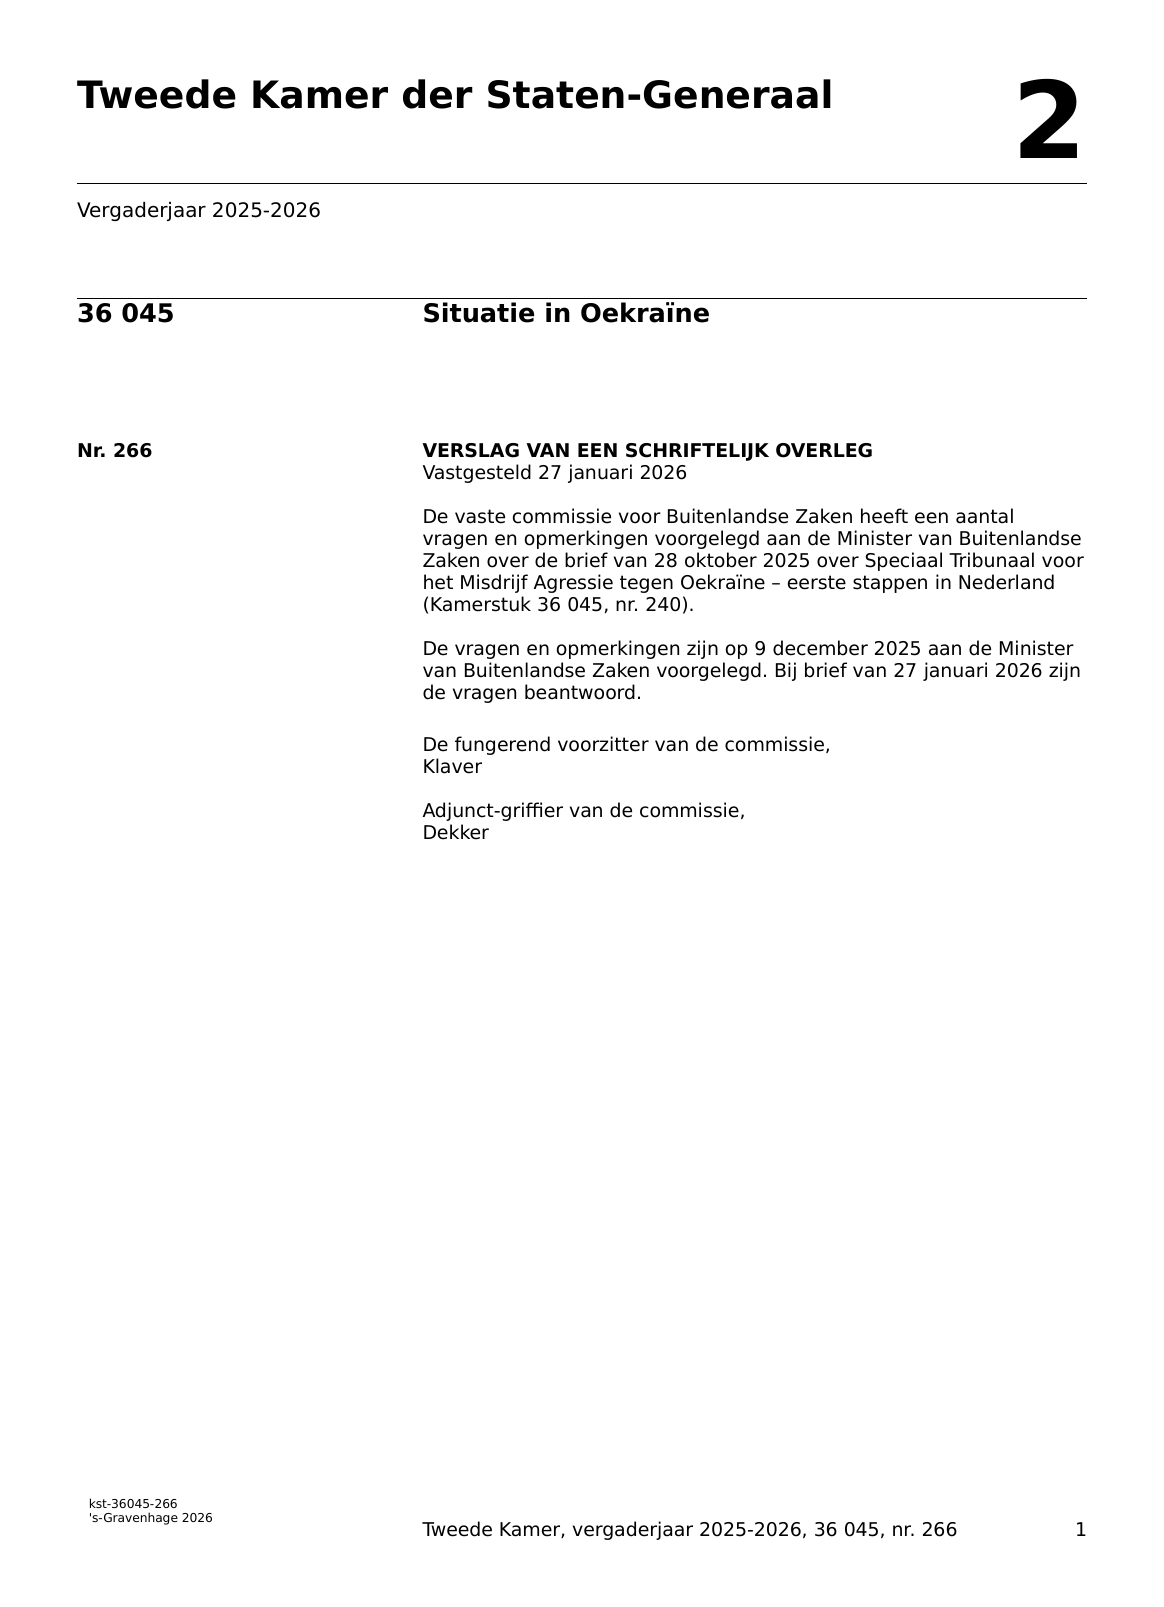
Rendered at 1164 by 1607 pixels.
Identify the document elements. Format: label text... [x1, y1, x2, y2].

subtitle Nr. 266 VERSLAG VAN EEN SCHRIFTELIJK OVERLEG [77, 440, 1087, 462]
text De vaste commissie voor Buitenlandse Zaken heeft een aantal vragen en opmerkingen voorgelegd aan de Minister van Buitenlandse Zaken over de brief van 28 oktober 2025 over Speciaal Tribunaal voor het Misdrijf Agressie tegen Oekraïne – eerste stappen in Nederland (Kamerstuk 36 045, nr. 240). [422, 506, 1087, 616]
table_cell Vergaderjaar 2025-2026 [77, 184, 1087, 298]
text Vastgesteld 27 januari 2026 [422, 462, 1087, 484]
text Adjunct-griffier van de commissie, Dekker [422, 800, 1087, 844]
subtitle 36 045 Situatie in Oekraïne [77, 299, 1087, 329]
text De vragen en opmerkingen zijn op 9 december 2025 aan de Minister van Buitenlandse Zaken voorgelegd. Bij brief van 27 januari 2026 zijn de vragen beantwoord. [422, 638, 1087, 704]
table_header Tweede Kamer der Staten-Generaal [77, 59, 886, 183]
text De fungerend voorzitter van de commissie, Klaver [422, 734, 1087, 778]
text kst-36045-266 [88, 1497, 323, 1511]
table_header 2 [886, 59, 1087, 183]
text 's-Gravenhage 2026 [88, 1511, 323, 1525]
